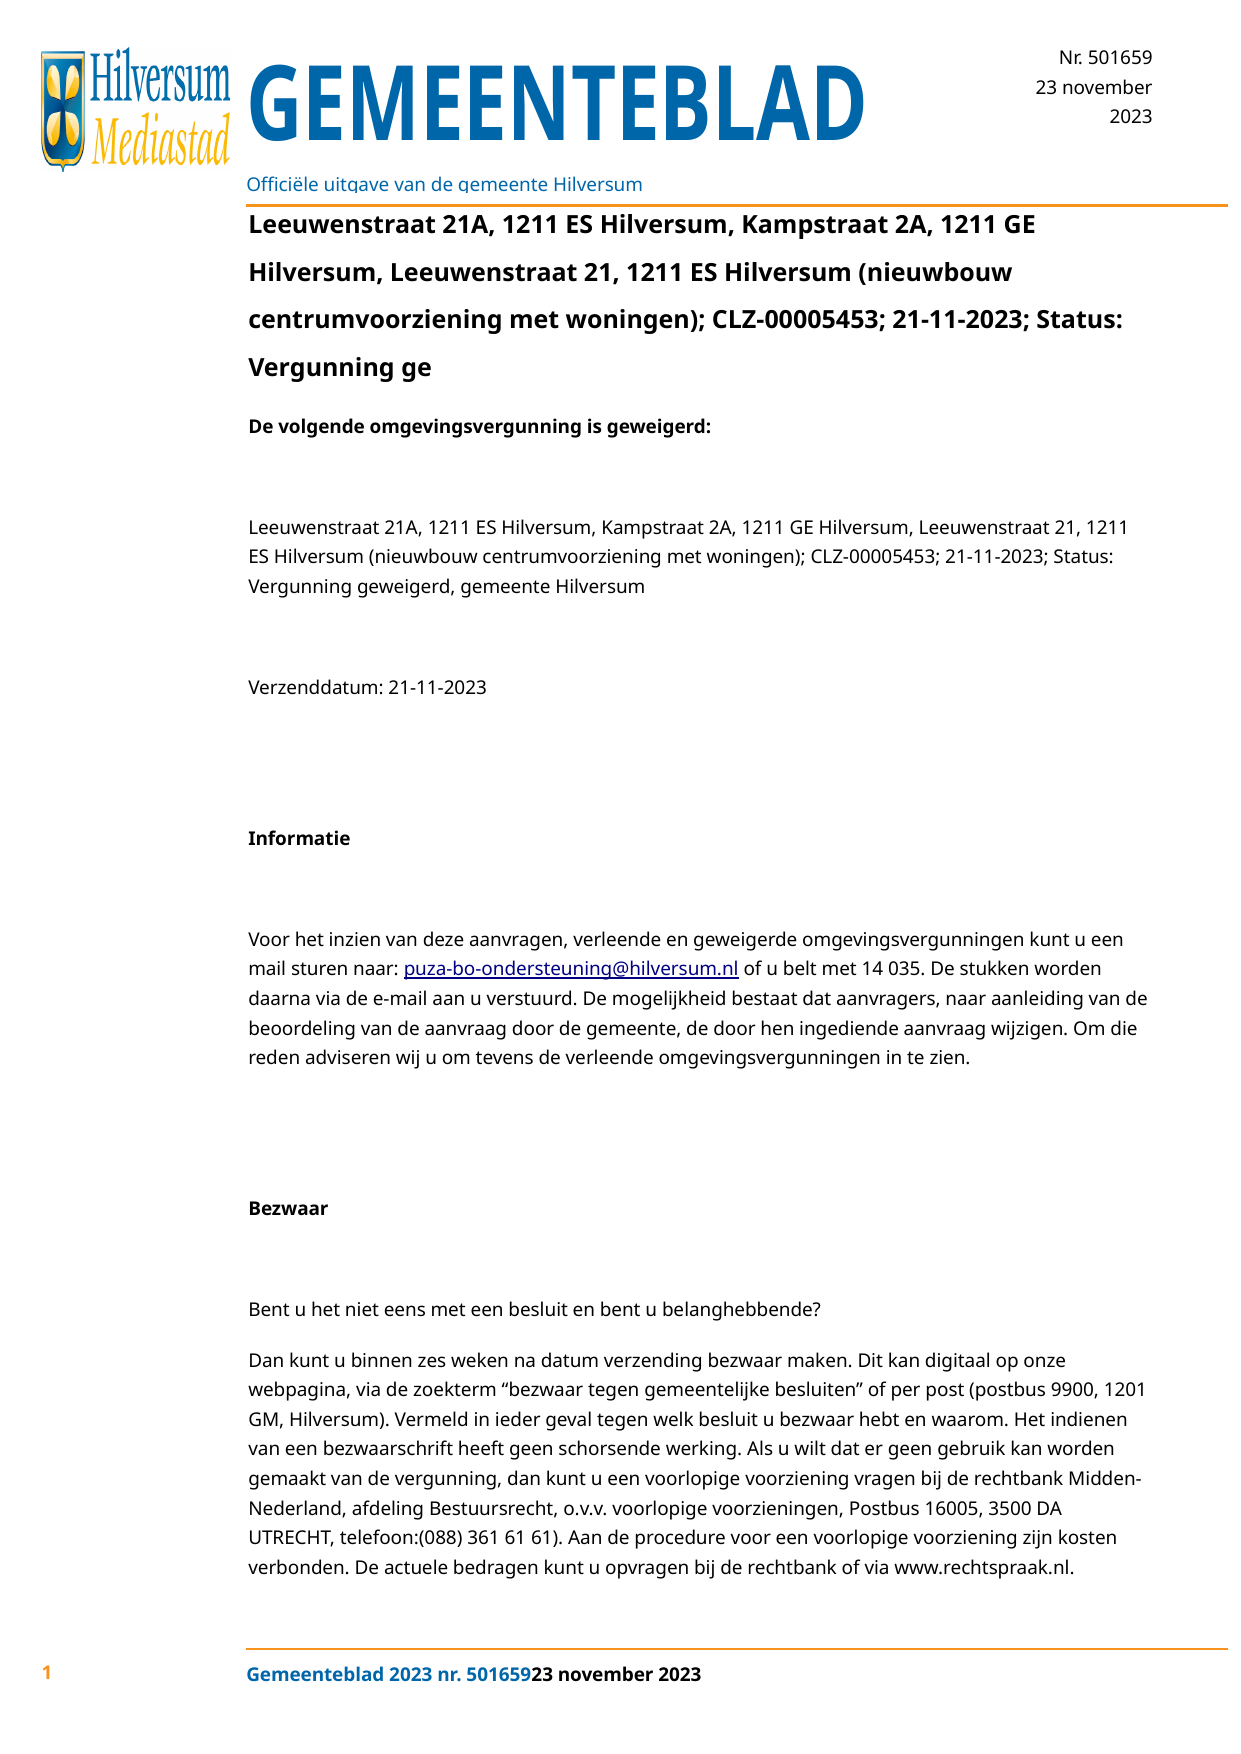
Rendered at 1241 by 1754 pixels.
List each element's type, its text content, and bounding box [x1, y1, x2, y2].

picture [41, 47, 231, 172]
text Voor het inzien van deze aanvragen, verleende en geweigerde omgevingsvergunningen kunt u een mail sturen naar: puza-bo-ondersteuning@hilversum.nl of u belt met 14 035. De stukken worden daarna via de e-mail aan u verstuurd. De mogelijkheid bestaat dat aanvragers, naar aanleiding van de beoordeling van de aanvraag door de gemeente, de door hen ingediende aanvraag wijzigen. Om die reden adviseren wij u om tevens de verleende omgevingsvergunningen in te zien. [248, 926, 1152, 1070]
text Bezwaar [248, 1196, 1152, 1221]
text Leeuwenstraat 21A, 1211 ES Hilversum, Kampstraat 2A, 1211 GE Hilversum, Leeuwenstraat 21, 1211 ES Hilversum (nieuwbouw centrumvoorziening met woningen); CLZ-00005453; 21-11-2023; Status: Vergunning ge [248, 207, 1152, 384]
text Leeuwenstraat 21A, 1211 ES Hilversum, Kampstraat 2A, 1211 GE Hilversum, Leeuwenstraat 21, 1211 ES Hilversum (nieuwbouw centrumvoorziening met woningen); CLZ-00005453; 21-11-2023; Status: Vergunning geweigerd, gemeente Hilversum [248, 514, 1152, 599]
text Verzenddatum: 21-11-2023 [248, 674, 1152, 700]
text Informatie [248, 825, 1152, 851]
text Bent u het niet eens met een besluit en bent u belanghebbende? [248, 1296, 1152, 1322]
text Dan kunt u binnen zes weken na datum verzending bezwaar maken. Dit kan digitaal op onze webpagina, via de zoekterm “bezwaar tegen gemeentelijke besluiten” of per post (postbus 9900, 1201 GM, Hilversum). Vermeld in ieder geval tegen welk besluit u bezwaar hebt en waarom. Het indienen van een bezwaarschrift heeft geen schorsende werking. Als u wilt dat er geen gebruik kan worden gemaakt van de vergunning, dan kunt u een voorlopige voorziening vragen bij de rechtbank Midden-Nederland, afdeling Bestuursrecht, o.v.v. voorlopige voorzieningen, Postbus 16005, 3500 DA UTRECHT, telefoon:(088) 361 61 61). Aan de procedure voor een voorlopige voorziening zijn kosten verbonden. De actuele bedragen kunt u opvragen bij de rechtbank of via www.rechtspraak.nl. [248, 1347, 1152, 1580]
text De volgende omgevingsvergunning is geweigerd: [248, 413, 1152, 439]
